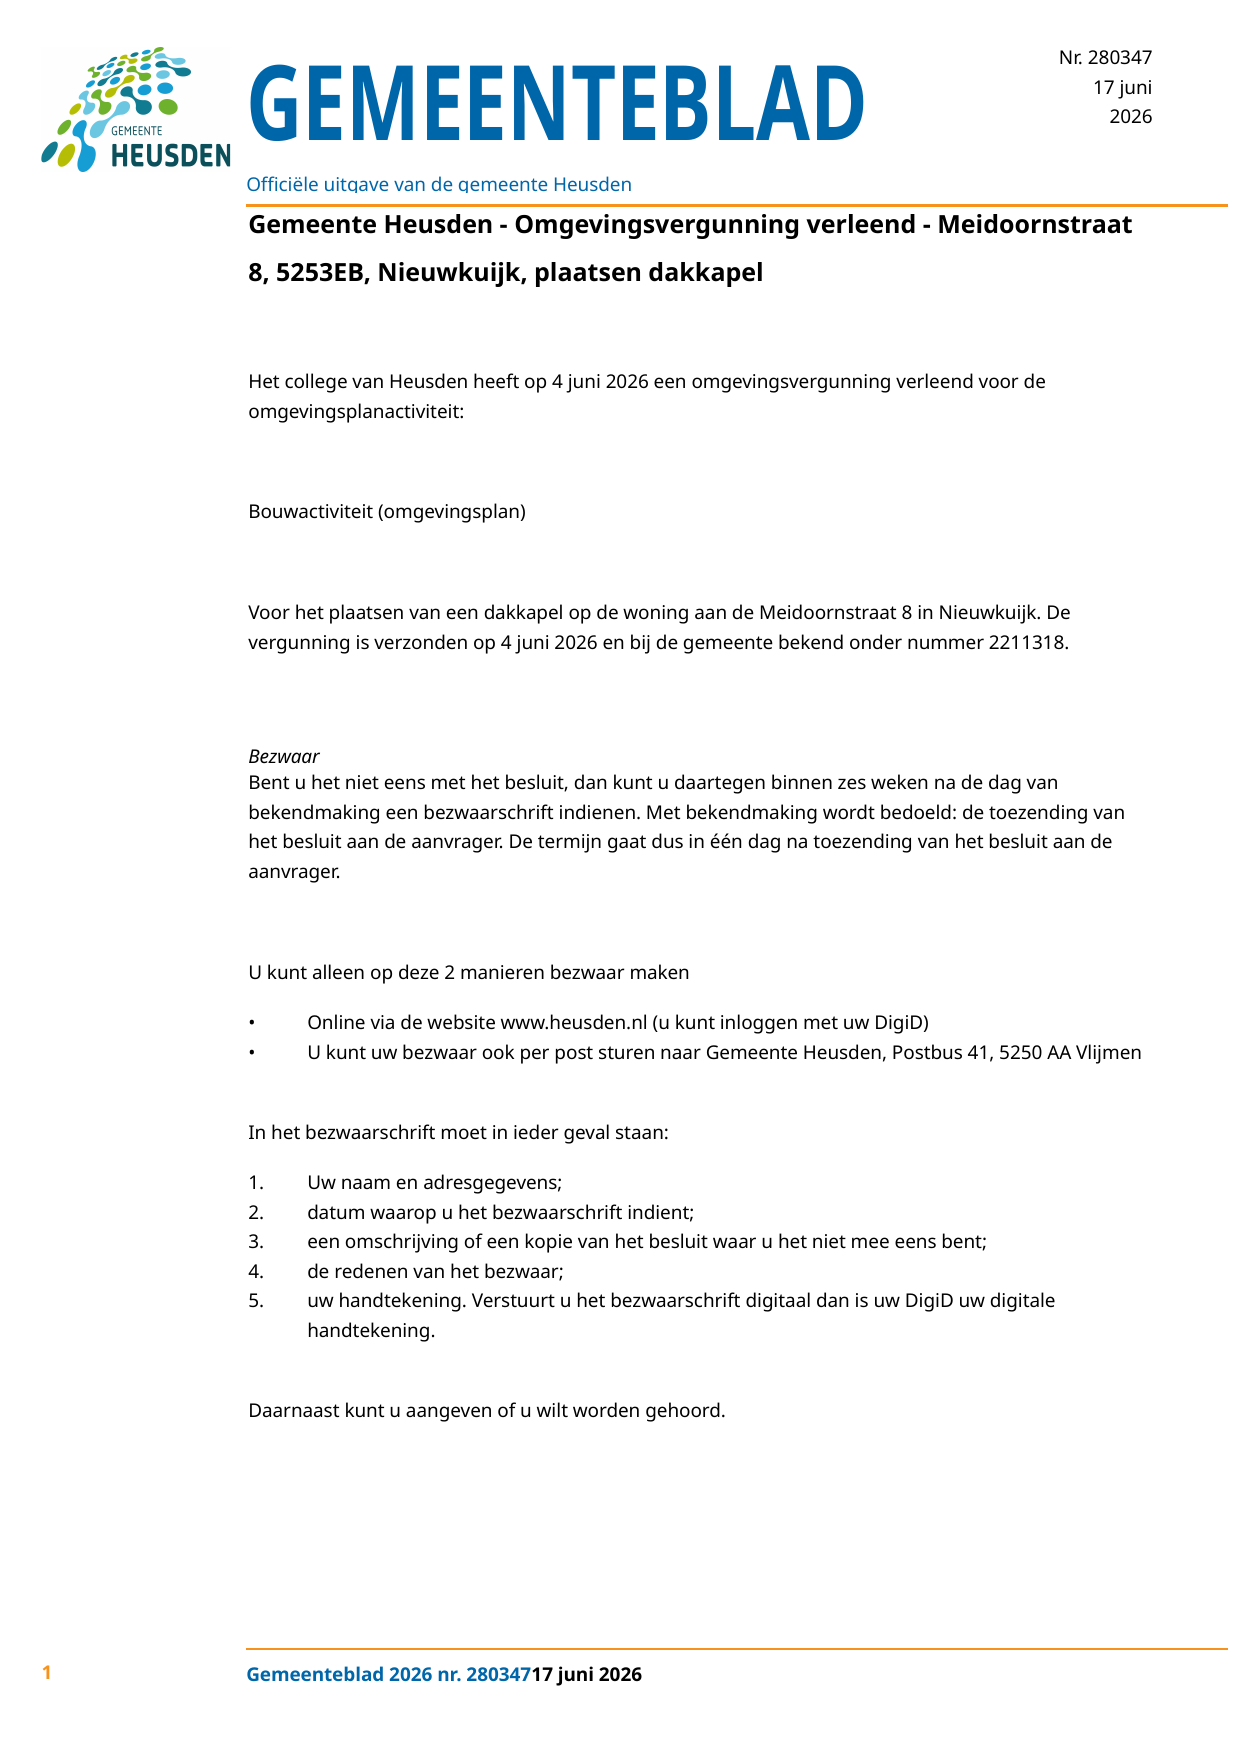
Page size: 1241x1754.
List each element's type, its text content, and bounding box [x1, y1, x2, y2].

text Gemeente Heusden - Omgevingsvergunning verleend - Meidoornstraat 8, 5253EB, Nieuwkuijk, plaatsen dakkapel [248, 207, 1152, 288]
text Bouwactiviteit (omgevingsplan) [248, 499, 1152, 524]
text Voor het plaatsen van een dakkapel op de woning aan de Meidoornstraat 8 in Nieuwkuijk. De vergunning is verzonden op 4 juni 2026 en bij de gemeente bekend onder nummer 2211318. [248, 599, 1152, 655]
list uw handtekening. Verstuurt u het bezwaarschrift digitaal dan is uw DigiD uw digitale handtekening. [248, 1288, 1152, 1343]
text In het bezwaarschrift moet in ieder geval staan: [248, 1119, 1152, 1144]
text Bent u het niet eens met het besluit, dan kunt u daartegen binnen zes weken na de dag van bekendmaking een bezwaarschrift indienen. Met bekendmaking wordt bedoeld: de toezending van het besluit aan de aanvrager. De termijn gaat dus in één dag na toezending van het besluit aan de aanvrager. [248, 769, 1152, 884]
text Daarnaast kunt u aangeven of u wilt worden gehoord. [248, 1397, 1152, 1423]
list Uw naam en adresgegevens; [248, 1169, 1152, 1195]
picture [41, 47, 231, 172]
text U kunt alleen op deze 2 manieren bezwaar maken [248, 959, 1152, 984]
list de redenen van het bezwaar; [248, 1258, 1152, 1284]
list datum waarop u het bezwaarschrift indient; [248, 1199, 1152, 1224]
list Online via de website www.heusden.nl (u kunt inloggen met uw DigiD) [248, 1009, 1152, 1035]
text Het college van Heusden heeft op 4 juni 2026 een omgevingsvergunning verleend voor de omgevingsplanactiviteit: [248, 368, 1152, 424]
list U kunt uw bezwaar ook per post sturen naar Gemeente Heusden, Postbus 41, 5250 AA Vlijmen [248, 1039, 1152, 1064]
list een omschrijving of een kopie van het besluit waar u het niet mee eens bent; [248, 1228, 1152, 1254]
text Bezwaar [248, 743, 1152, 769]
